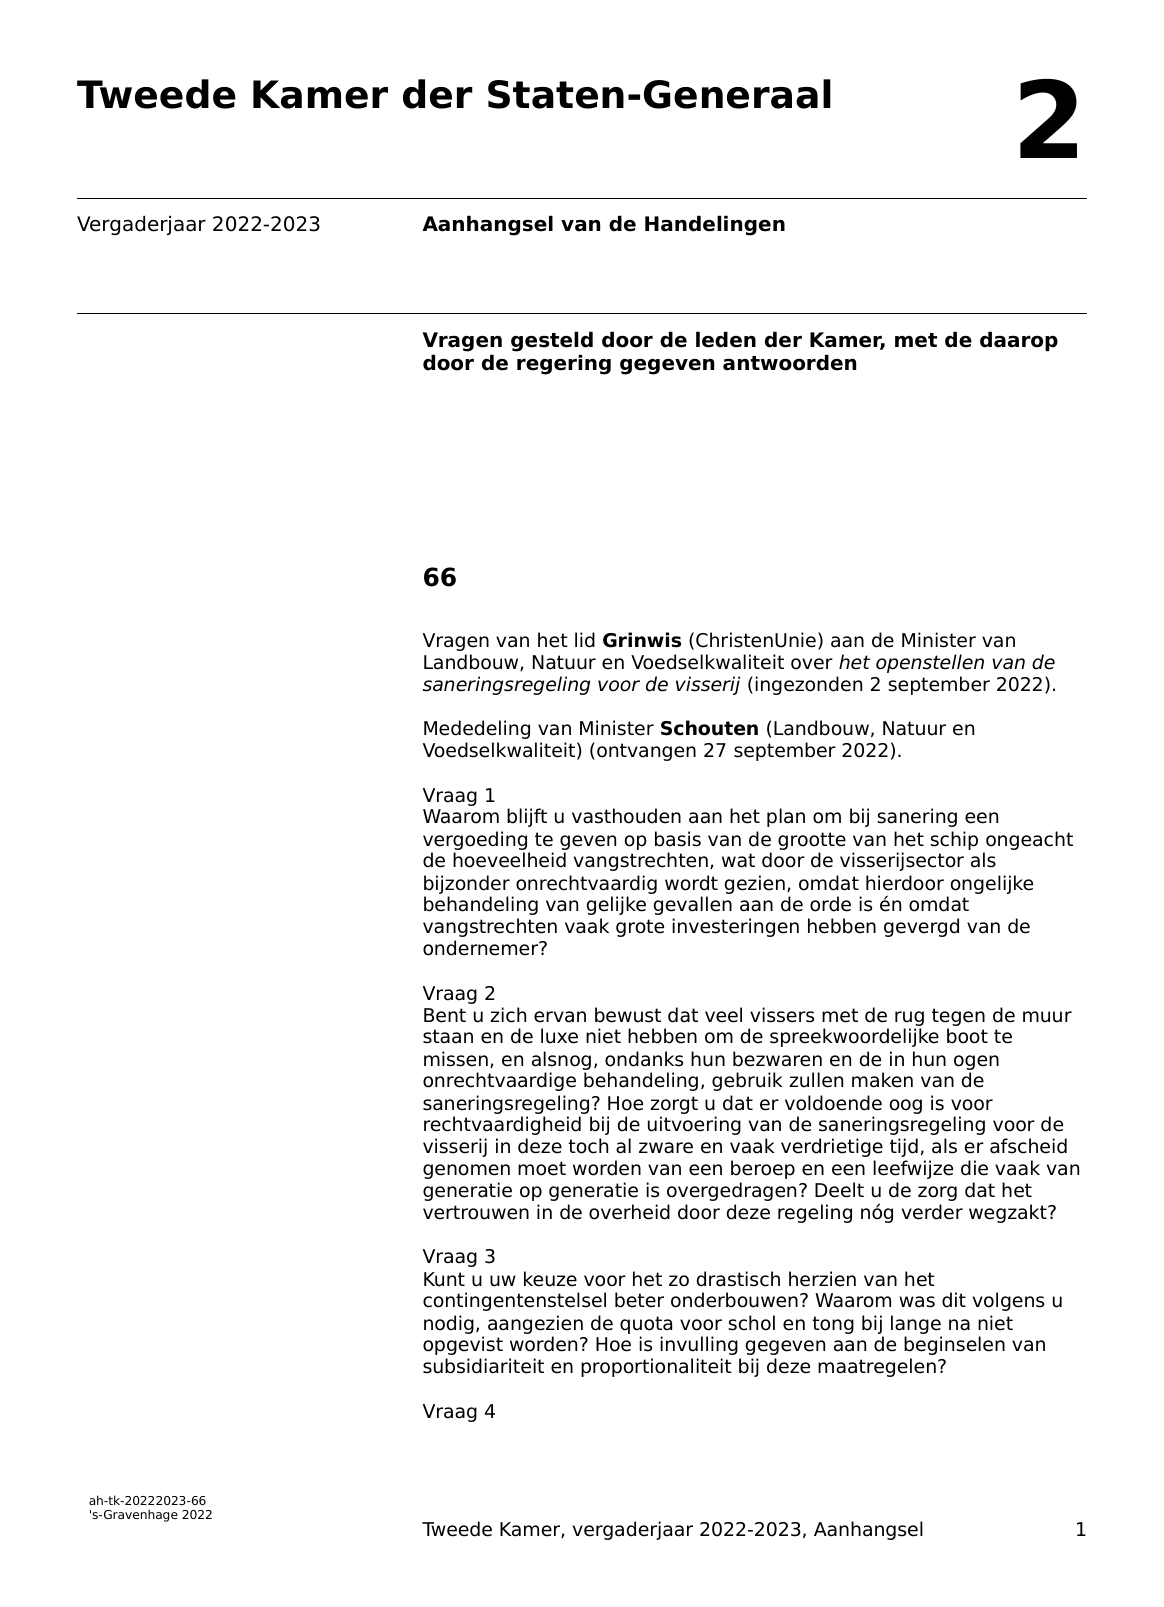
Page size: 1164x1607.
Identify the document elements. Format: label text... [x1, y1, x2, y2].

text 's-Gravenhage 2022 [88, 1508, 323, 1522]
text ah-tk-20222023-66 [88, 1494, 323, 1508]
text Vraag 4 [422, 1401, 1087, 1422]
text 66 [422, 563, 1087, 592]
text Vraag 3 [422, 1246, 1087, 1268]
text Waarom blijft u vasthouden aan het plan om bij sanering een vergoeding te geven op basis van de grootte van het schip ongeacht de hoeveelheid vangstrechten, wat door de visserijsector als bijzonder onrechtvaardig wordt gezien, omdat hierdoor ongelijke behandeling van gelijke gevallen aan de orde is én omdat vangstrechten vaak grote investeringen hebben gevergd van de ondernemer? [422, 806, 1087, 960]
table_cell [77, 314, 422, 375]
text Vraag 2 [422, 982, 1087, 1004]
text Bent u zich ervan bewust dat veel vissers met de rug tegen de muur staan en de luxe niet hebben om de spreekwoordelijke boot te missen, en alsnog, ondanks hun bezwaren en de in hun ogen onrechtvaardige behandeling, gebruik zullen maken van de saneringsregeling? Hoe zorgt u dat er voldoende oog is voor rechtvaardigheid bij de uitvoering van de saneringsregeling voor de visserij in deze toch al zware en vaak verdrietige tijd, als er afscheid genomen moet worden van een beroep en een leefwijze die vaak van generatie op generatie is overgedragen? Deelt u de zorg dat het vertrouwen in de overheid door deze regeling nóg verder wegzakt? [422, 1004, 1087, 1224]
table_header 2 [886, 59, 1087, 198]
text Vraag 1 [422, 784, 1087, 806]
text Mededeling van Minister Schouten (Landbouw, Natuur en Voedselkwaliteit) (ontvangen 27 september 2022). [422, 718, 1087, 762]
text Kunt u uw keuze voor het zo drastisch herzien van het contingentenstelsel beter onderbouwen? Waarom was dit volgens u nodig, aangezien de quota voor schol en tong bij lange na niet opgevist worden? Hoe is invulling gegeven aan de beginselen van subsidiariteit en proportionaliteit bij deze maatregelen? [422, 1268, 1087, 1378]
table_header Tweede Kamer der Staten-Generaal [77, 59, 886, 198]
table_cell Vragen gesteld door de leden der Kamer, met de daarop door de regering gegeven antwoorden [422, 314, 1087, 375]
table_cell Aanhangsel van de Handelingen [422, 199, 1087, 313]
text Vragen van het lid Grinwis (ChristenUnie) aan de Minister van Landbouw, Natuur en Voedselkwaliteit over het openstellen van de saneringsregeling voor de visserij (ingezonden 2 september 2022). [422, 630, 1087, 696]
table_cell Vergaderjaar 2022-2023 [77, 199, 422, 313]
